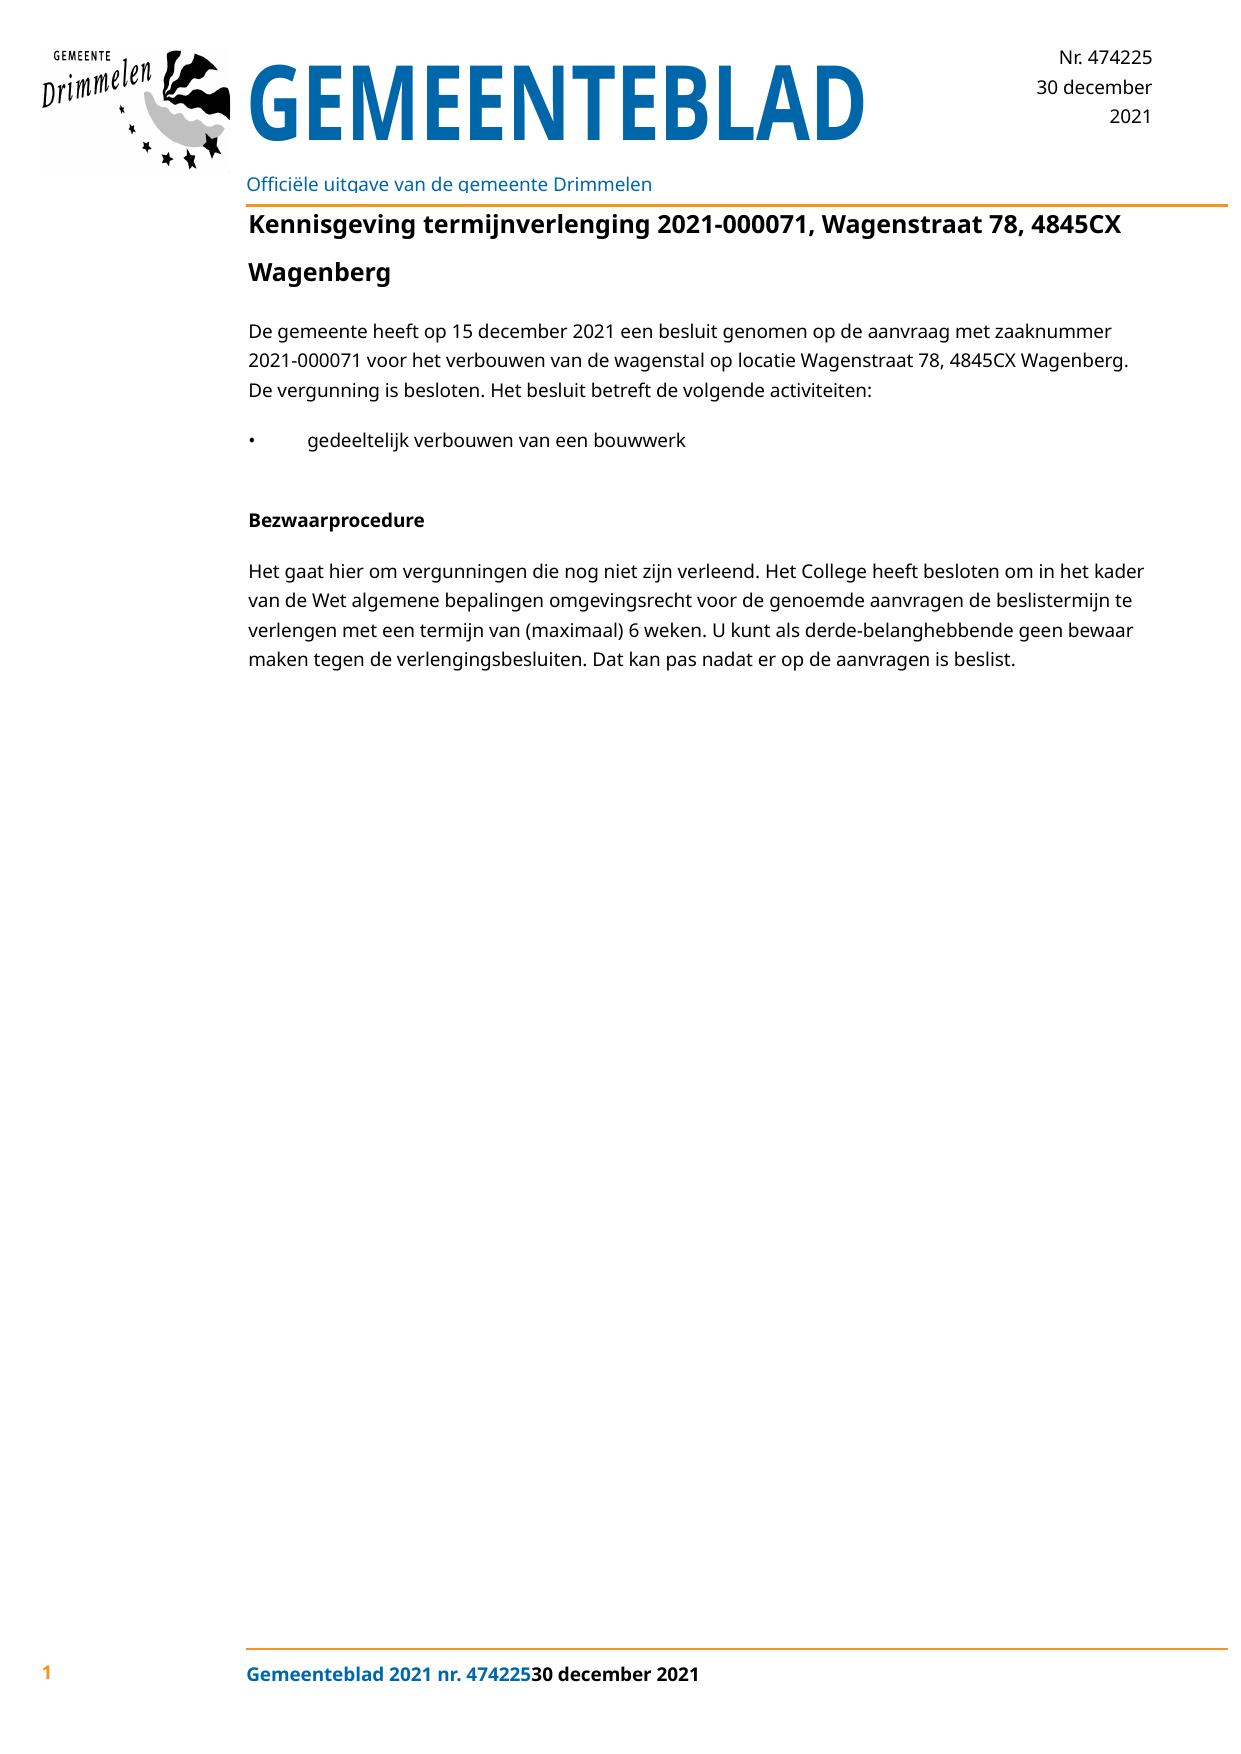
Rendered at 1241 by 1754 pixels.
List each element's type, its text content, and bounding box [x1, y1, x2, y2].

text Bezwaarprocedure [248, 507, 1152, 533]
text De gemeente heeft op 15 december 2021 een besluit genomen op de aanvraag met zaaknummer 2021-000071 voor het verbouwen van de wagenstal op locatie Wagenstraat 78, 4845CX Wagenberg. De vergunning is besloten. Het besluit betreft de volgende activiteiten: [248, 318, 1152, 403]
list gedeeltelijk verbouwen van een bouwwerk [248, 427, 1152, 453]
text Kennisgeving termijnverlenging 2021-000071, Wagenstraat 78, 4845CX Wagenberg [248, 207, 1152, 288]
text Het gaat hier om vergunningen die nog niet zijn verleend. Het College heeft besloten om in het kader van de Wet algemene bepalingen omgevingsrecht voor de genoemde aanvragen de beslistermijn te verlengen met een termijn van (maximaal) 6 weken. U kunt als derde-belanghebbende geen bewaar maken tegen de verlengingsbesluiten. Dat kan pas nadat er op de aanvragen is beslist. [248, 558, 1152, 672]
picture [41, 47, 231, 172]
